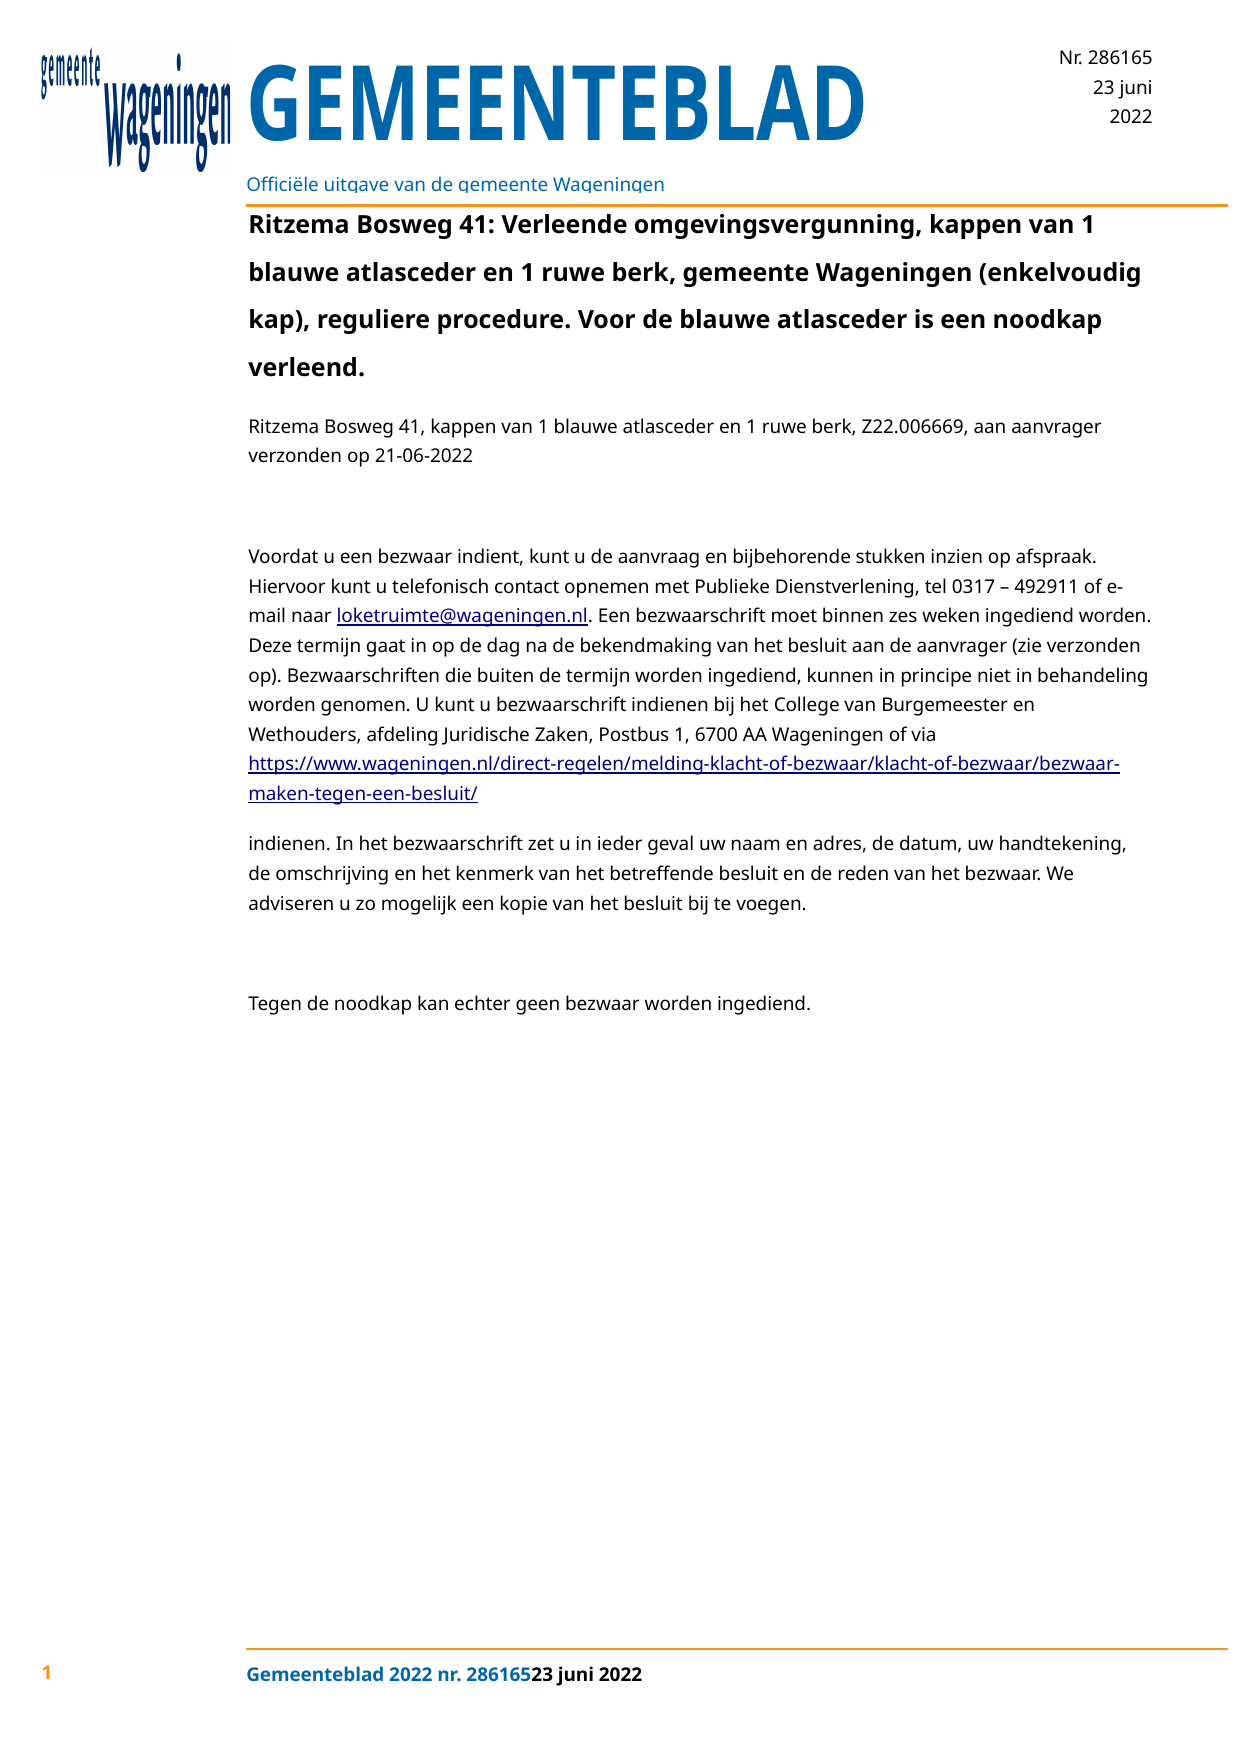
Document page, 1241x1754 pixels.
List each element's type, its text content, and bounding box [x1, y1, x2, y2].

text indienen. In het bezwaarschrift zet u in ieder geval uw naam en adres, de datum, uw handtekening, de omschrijving en het kenmerk van het betreffende besluit en de reden van het bezwaar. We adviseren u zo mogelijk een kopie van het besluit bij te voegen. [248, 831, 1152, 916]
text Ritzema Bosweg 41, kappen van 1 blauwe atlasceder en 1 ruwe berk, Z22.006669, aan aanvrager verzonden op 21-06-2022 [248, 413, 1152, 468]
picture [41, 47, 231, 172]
text Tegen de noodkap kan echter geen bezwaar worden ingediend. [248, 991, 1152, 1016]
text Ritzema Bosweg 41: Verleende omgevingsvergunning, kappen van 1 blauwe atlasceder en 1 ruwe berk, gemeente Wageningen (enkelvoudig kap), reguliere procedure. Voor de blauwe atlasceder is een noodkap verleend. [248, 207, 1152, 384]
text Voordat u een bezwaar indient, kunt u de aanvraag en bijbehorende stukken inzien op afspraak. Hiervoor kunt u telefonisch contact opnemen met Publieke Dienstverlening, tel 0317 – 492911 of e-mail naar loketruimte@wageningen.nl. Een bezwaarschrift moet binnen zes weken ingediend worden. Deze termijn gaat in op de dag na de bekendmaking van het besluit aan de aanvrager (zie verzonden op). Bezwaarschriften die buiten de termijn worden ingediend, kunnen in principe niet in behandeling worden genomen. U kunt u bezwaarschrift indienen bij het College van Burgemeester en Wethouders, afdeling Juridische Zaken, Postbus 1, 6700 AA Wageningen of via https://www.wageningen.nl/direct-regelen/melding-klacht-of-bezwaar/klacht-of-bezwaar/bezwaar-maken-tegen-een-besluit/ [248, 543, 1152, 806]
